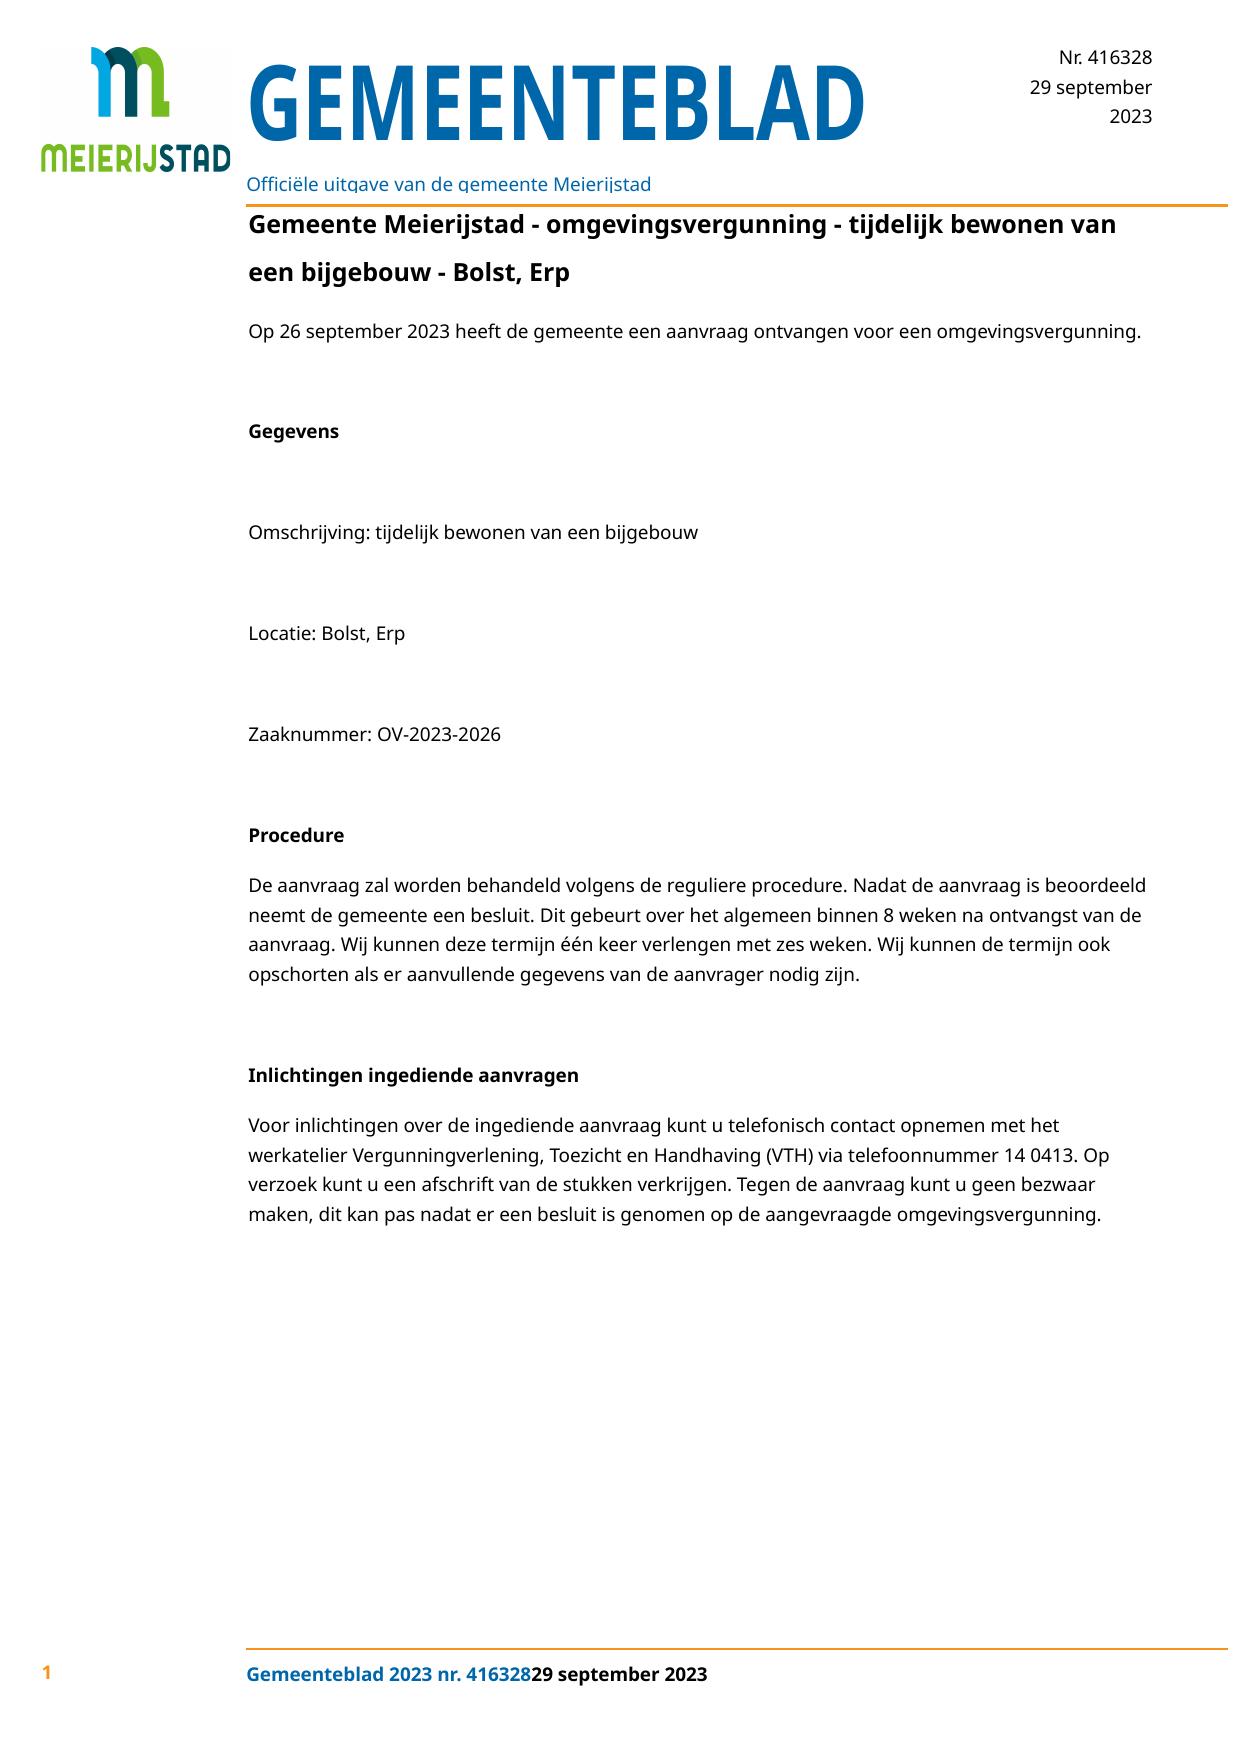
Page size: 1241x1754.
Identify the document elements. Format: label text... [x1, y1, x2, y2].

text De aanvraag zal worden behandeld volgens de reguliere procedure. Nadat de aanvraag is beoordeeld neemt de gemeente een besluit. Dit gebeurt over het algemeen binnen 8 weken na ontvangst van de aanvraag. Wij kunnen deze termijn één keer verlengen met zes weken. Wij kunnen de termijn ook opschorten als er aanvullende gegevens van de aanvrager nodig zijn. [248, 872, 1152, 987]
text Op 26 september 2023 heeft de gemeente een aanvraag ontvangen voor een omgevingsvergunning. [248, 318, 1152, 344]
text Voor inlichtingen over de ingediende aanvraag kunt u telefonisch contact opnemen met het werkatelier Vergunningverlening, Toezicht en Handhaving (VTH) via telefoonnummer 14 0413. Op verzoek kunt u een afschrift van de stukken verkrijgen. Tegen de aanvraag kunt u geen bezwaar maken, dit kan pas nadat er een besluit is genomen op de aangevraagde omgevingsvergunning. [248, 1112, 1152, 1227]
text Omschrijving: tijdelijk bewonen van een bijgebouw [248, 519, 1152, 545]
text Gegevens [248, 419, 1152, 444]
picture [41, 47, 231, 172]
text Procedure [248, 822, 1152, 848]
text Gemeente Meierijstad - omgevingsvergunning - tijdelijk bewonen van een bijgebouw - Bolst, Erp [248, 207, 1152, 288]
text Locatie: Bolst, Erp [248, 620, 1152, 646]
text Zaaknummer: OV-2023-2026 [248, 721, 1152, 747]
text Inlichtingen ingediende aanvragen [248, 1062, 1152, 1088]
